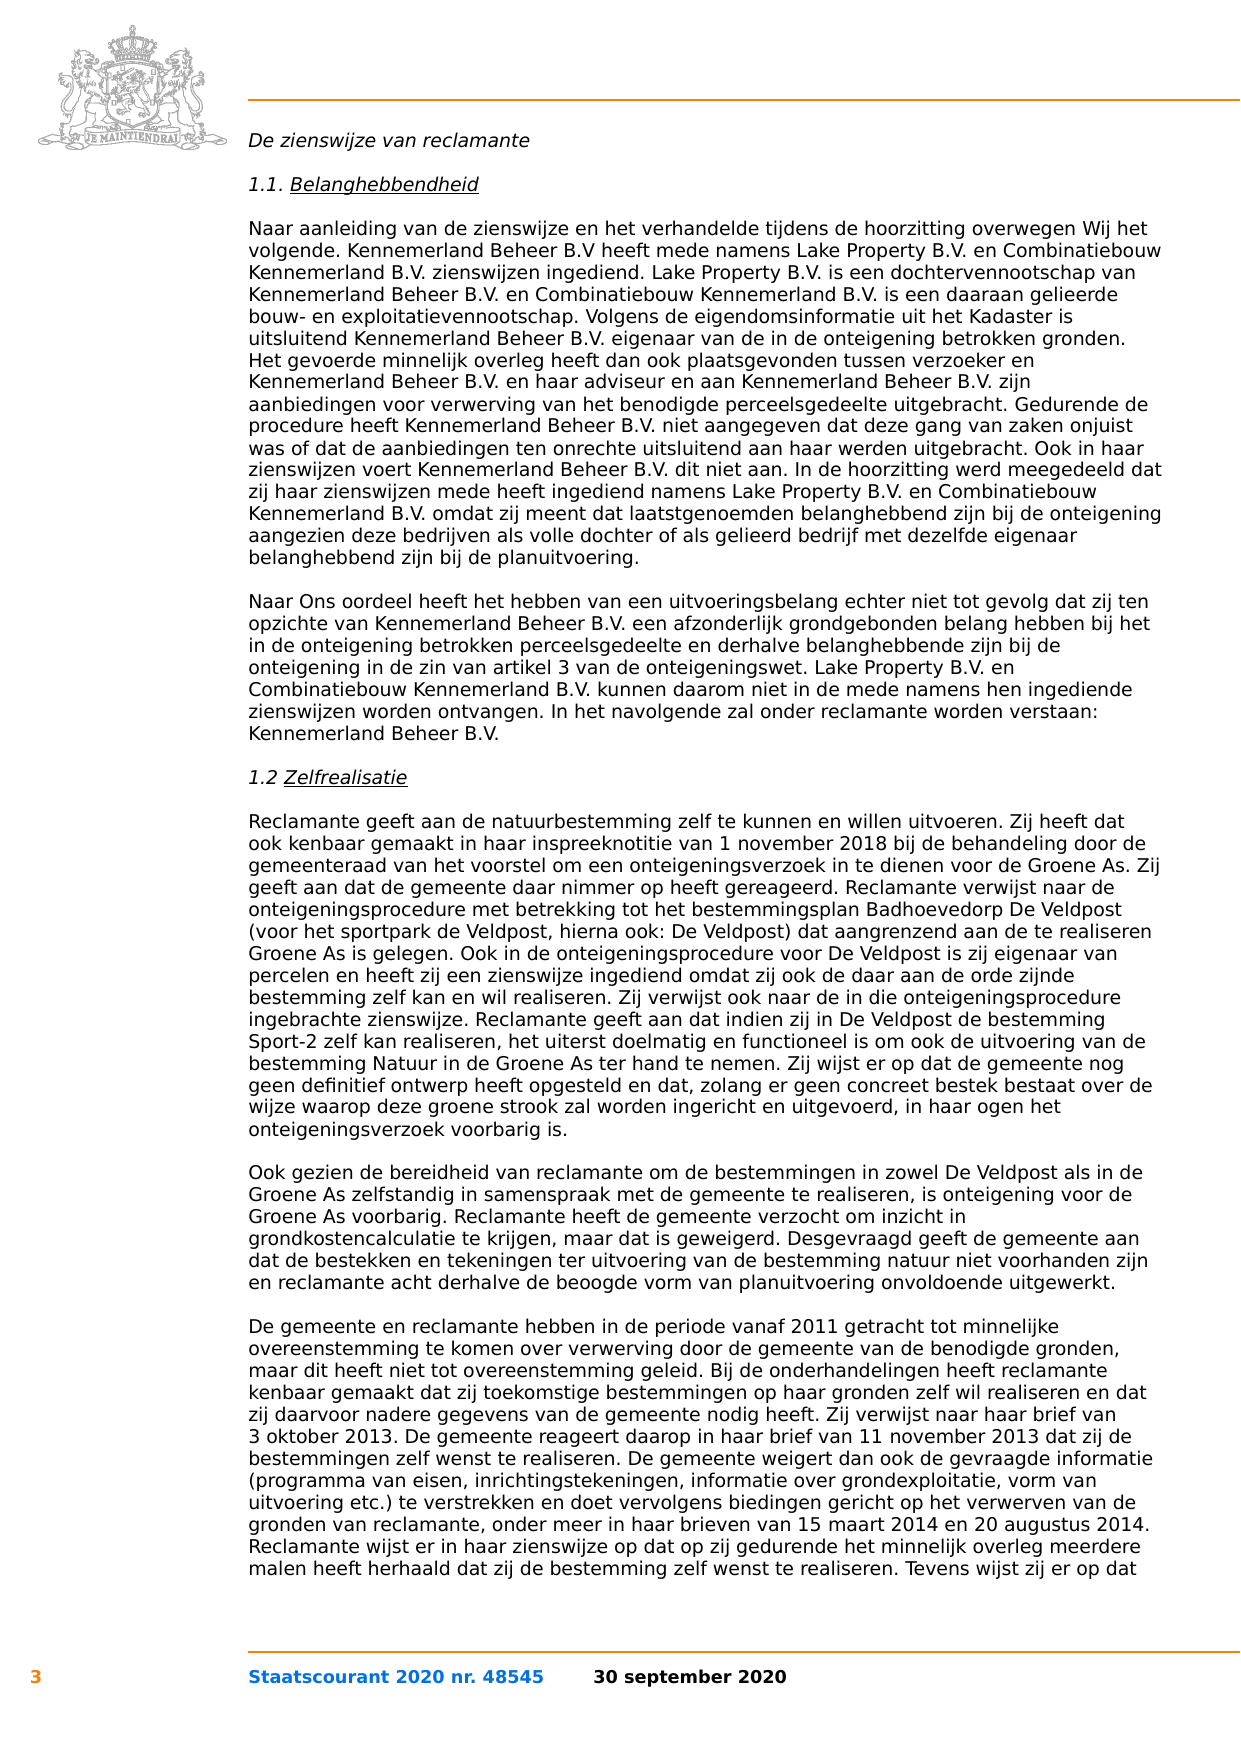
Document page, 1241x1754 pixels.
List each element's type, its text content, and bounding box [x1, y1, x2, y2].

subtitle 1.1. Belanghebbendheid [248, 174, 1163, 196]
text De gemeente en reclamante hebben in de periode vanaf 2011 getracht tot minnelijke overeenstemming te komen over verwerving door de gemeente van de benodigde gronden, maar dit heeft niet tot overeenstemming geleid. Bij de onderhandelingen heeft reclamante kenbaar gemaakt dat zij toekomstige bestemmingen op haar gronden zelf wil realiseren en dat zij daarvoor nadere gegevens van de gemeente nodig heeft. Zij verwijst naar haar brief van 3 oktober 2013. De gemeente reageert daarop in haar brief van 11 november 2013 dat zij de bestemmingen zelf wenst te realiseren. De gemeente weigert dan ook de gevraagde informatie (programma van eisen, inrichtingstekeningen, informatie over grondexploitatie, vorm van uitvoering etc.) te verstrekken en doet vervolgens biedingen gericht op het verwerven van de gronden van reclamante, onder meer in haar brieven van 15 maart 2014 en 20 augustus 2014. Reclamante wijst er in haar zienswijze op dat op zij gedurende het minnelijk overleg meerdere malen heeft herhaald dat zij de bestemming zelf wenst te realiseren. Tevens wijst zij er op dat [248, 1316, 1163, 1580]
subtitle 1.2 Zelfrealisatie [248, 767, 1163, 789]
text Ook gezien de bereidheid van reclamante om de bestemmingen in zowel De Veldpost als in de Groene As zelfstandig in samenspraak met de gemeente te realiseren, is onteigening voor de Groene As voorbarig. Reclamante heeft de gemeente verzocht om inzicht in grondkostencalculatie te krijgen, maar dat is geweigerd. Desgevraagd geeft de gemeente aan dat de bestekken en tekeningen ter uitvoering van de bestemming natuur niet voorhanden zijn en reclamante acht derhalve de beoogde vorm van planuitvoering onvoldoende uitgewerkt. [248, 1162, 1163, 1294]
picture [38, 25, 227, 150]
text Naar Ons oordeel heeft het hebben van een uitvoeringsbelang echter niet tot gevolg dat zij ten opzichte van Kennemerland Beheer B.V. een afzonderlijk grondgebonden belang hebben bij het in de onteigening betrokken perceelsgedeelte en derhalve belanghebbende zijn bij de onteigening in de zin van artikel 3 van de onteigeningswet. Lake Property B.V. en Combinatiebouw Kennemerland B.V. kunnen daarom niet in de mede namens hen ingediende zienswijzen worden ontvangen. In het navolgende zal onder reclamante worden verstaan: Kennemerland Beheer B.V. [248, 591, 1163, 745]
text Naar aanleiding van de zienswijze en het verhandelde tijdens de hoorzitting overwegen Wij het volgende. Kennemerland Beheer B.V heeft mede namens Lake Property B.V. en Combinatiebouw Kennemerland B.V. zienswijzen ingediend. Lake Property B.V. is een dochtervennootschap van Kennemerland Beheer B.V. en Combinatiebouw Kennemerland B.V. is een daaraan gelieerde bouw- en exploitatievennootschap. Volgens de eigendomsinformatie uit het Kadaster is uitsluitend Kennemerland Beheer B.V. eigenaar van de in de onteigening betrokken gronden. Het gevoerde minnelijk overleg heeft dan ook plaatsgevonden tussen verzoeker en Kennemerland Beheer B.V. en haar adviseur en aan Kennemerland Beheer B.V. zijn aanbiedingen voor verwerving van het benodigde perceelsgedeelte uitgebracht. Gedurende de procedure heeft Kennemerland Beheer B.V. niet aangegeven dat deze gang van zaken onjuist was of dat de aanbiedingen ten onrechte uitsluitend aan haar werden uitgebracht. Ook in haar zienswijzen voert Kennemerland Beheer B.V. dit niet aan. In de hoorzitting werd meegedeeld dat zij haar zienswijzen mede heeft ingediend namens Lake Property B.V. en Combinatiebouw Kennemerland B.V. omdat zij meent dat laatstgenoemden belanghebbend zijn bij de onteigening aangezien deze bedrijven als volle dochter of als gelieerd bedrijf met dezelfde eigenaar belanghebbend zijn bij de planuitvoering. [248, 218, 1163, 569]
subtitle De zienswijze van reclamante [248, 130, 1163, 152]
text Reclamante geeft aan de natuurbestemming zelf te kunnen en willen uitvoeren. Zij heeft dat ook kenbaar gemaakt in haar inspreeknotitie van 1 november 2018 bij de behandeling door de gemeenteraad van het voorstel om een onteigeningsverzoek in te dienen voor de Groene As. Zij geeft aan dat de gemeente daar nimmer op heeft gereageerd. Reclamante verwijst naar de onteigeningsprocedure met betrekking tot het bestemmingsplan Badhoevedorp De Veldpost (voor het sportpark de Veldpost, hierna ook: De Veldpost) dat aangrenzend aan de te realiseren Groene As is gelegen. Ook in de onteigeningsprocedure voor De Veldpost is zij eigenaar van percelen en heeft zij een zienswijze ingediend omdat zij ook de daar aan de orde zijnde bestemming zelf kan en wil realiseren. Zij verwijst ook naar de in die onteigeningsprocedure ingebrachte zienswijze. Reclamante geeft aan dat indien zij in De Veldpost de bestemming Sport-2 zelf kan realiseren, het uiterst doelmatig en functioneel is om ook de uitvoering van de bestemming Natuur in de Groene As ter hand te nemen. Zij wijst er op dat de gemeente nog geen definitief ontwerp heeft opgesteld en dat, zolang er geen concreet bestek bestaat over de wijze waarop deze groene strook zal worden ingericht en uitgevoerd, in haar ogen het onteigeningsverzoek voorbarig is. [248, 811, 1163, 1140]
